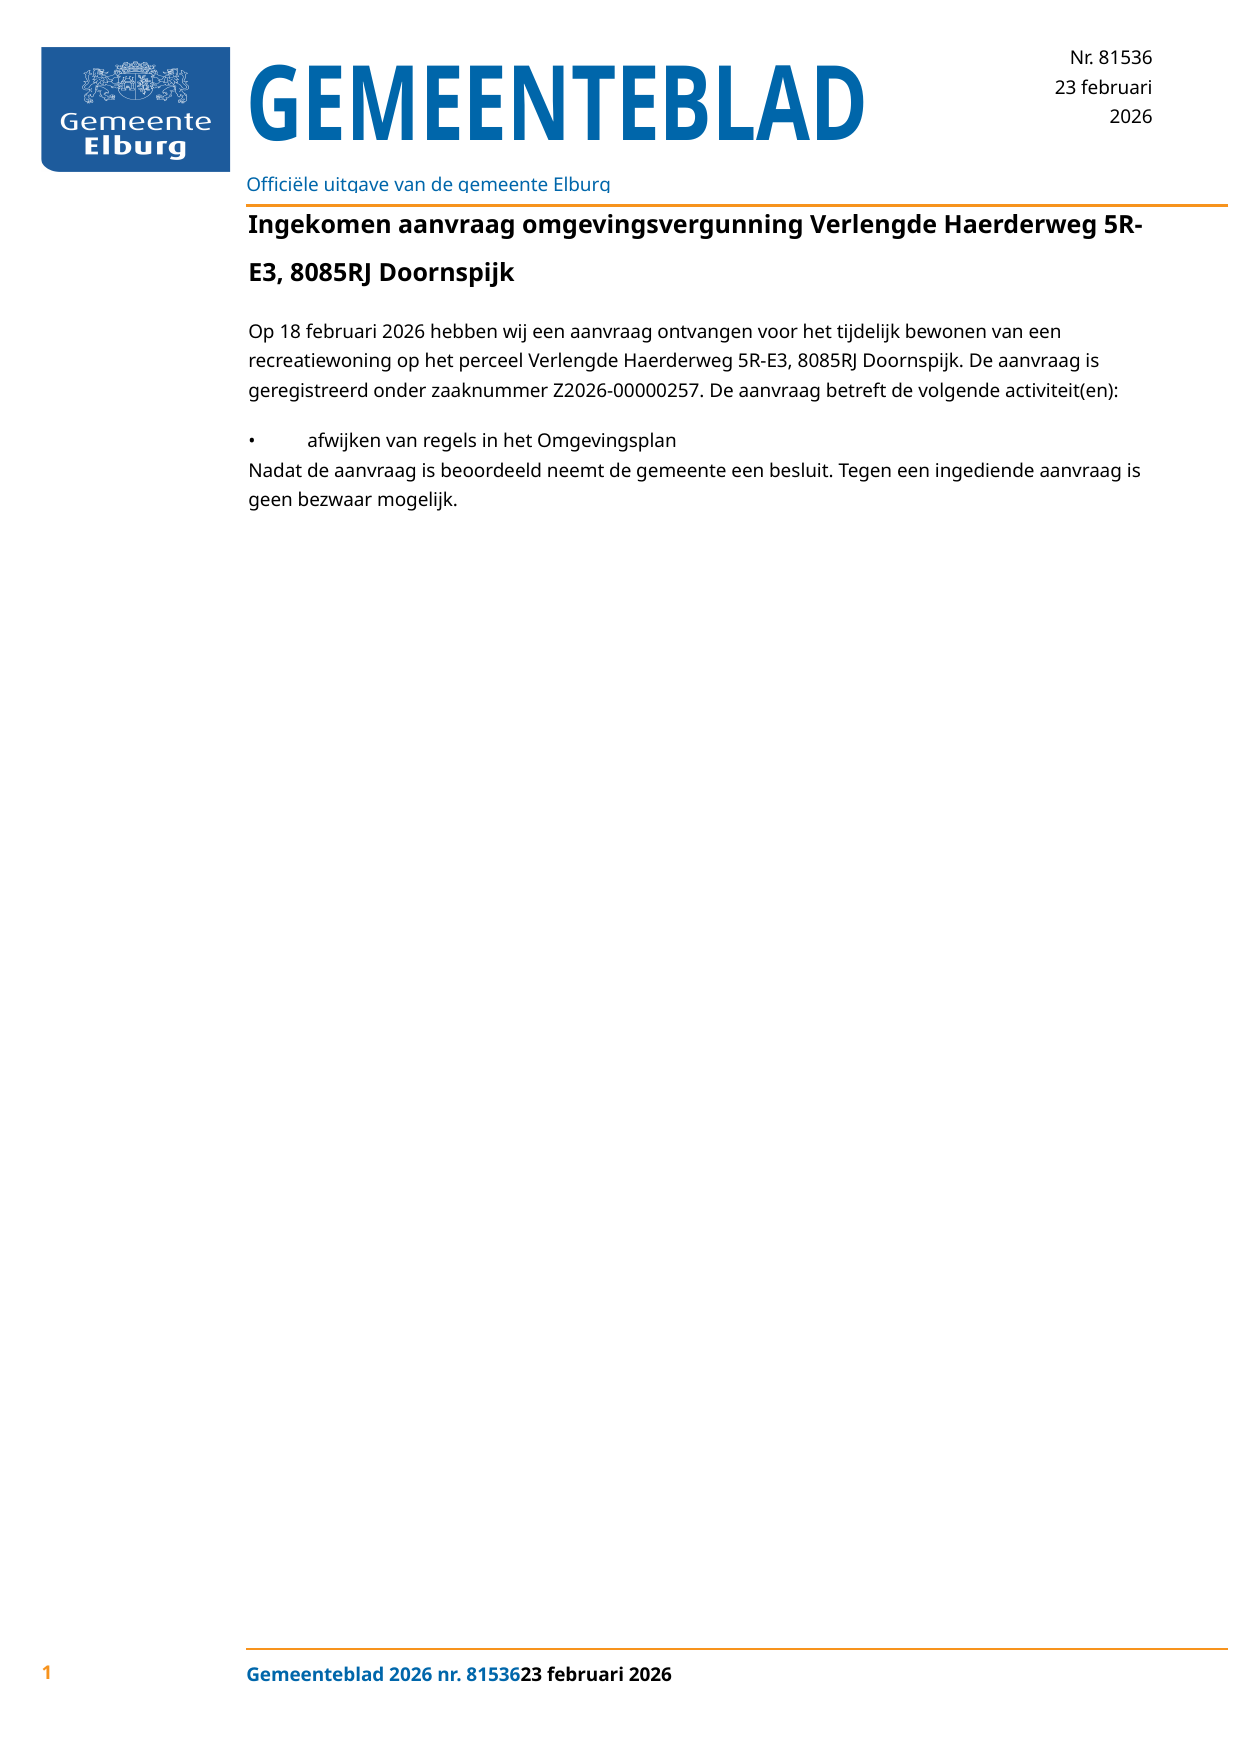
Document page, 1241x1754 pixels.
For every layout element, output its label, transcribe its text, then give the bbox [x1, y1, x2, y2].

text Ingekomen aanvraag omgevingsvergunning Verlengde Haerderweg 5R-E3, 8085RJ Doornspijk [248, 207, 1152, 288]
picture [41, 47, 231, 172]
text Nadat de aanvraag is beoordeeld neemt de gemeente een besluit. Tegen een ingediende aanvraag is geen bezwaar mogelijk. [248, 457, 1152, 512]
text Op 18 februari 2026 hebben wij een aanvraag ontvangen voor het tijdelijk bewonen van een recreatiewoning op het perceel Verlengde Haerderweg 5R-E3, 8085RJ Doornspijk. De aanvraag is geregistreerd onder zaaknummer Z2026-00000257. De aanvraag betreft de volgende activiteit(en): [248, 318, 1152, 403]
list afwijken van regels in het Omgevingsplan [248, 427, 1152, 453]
